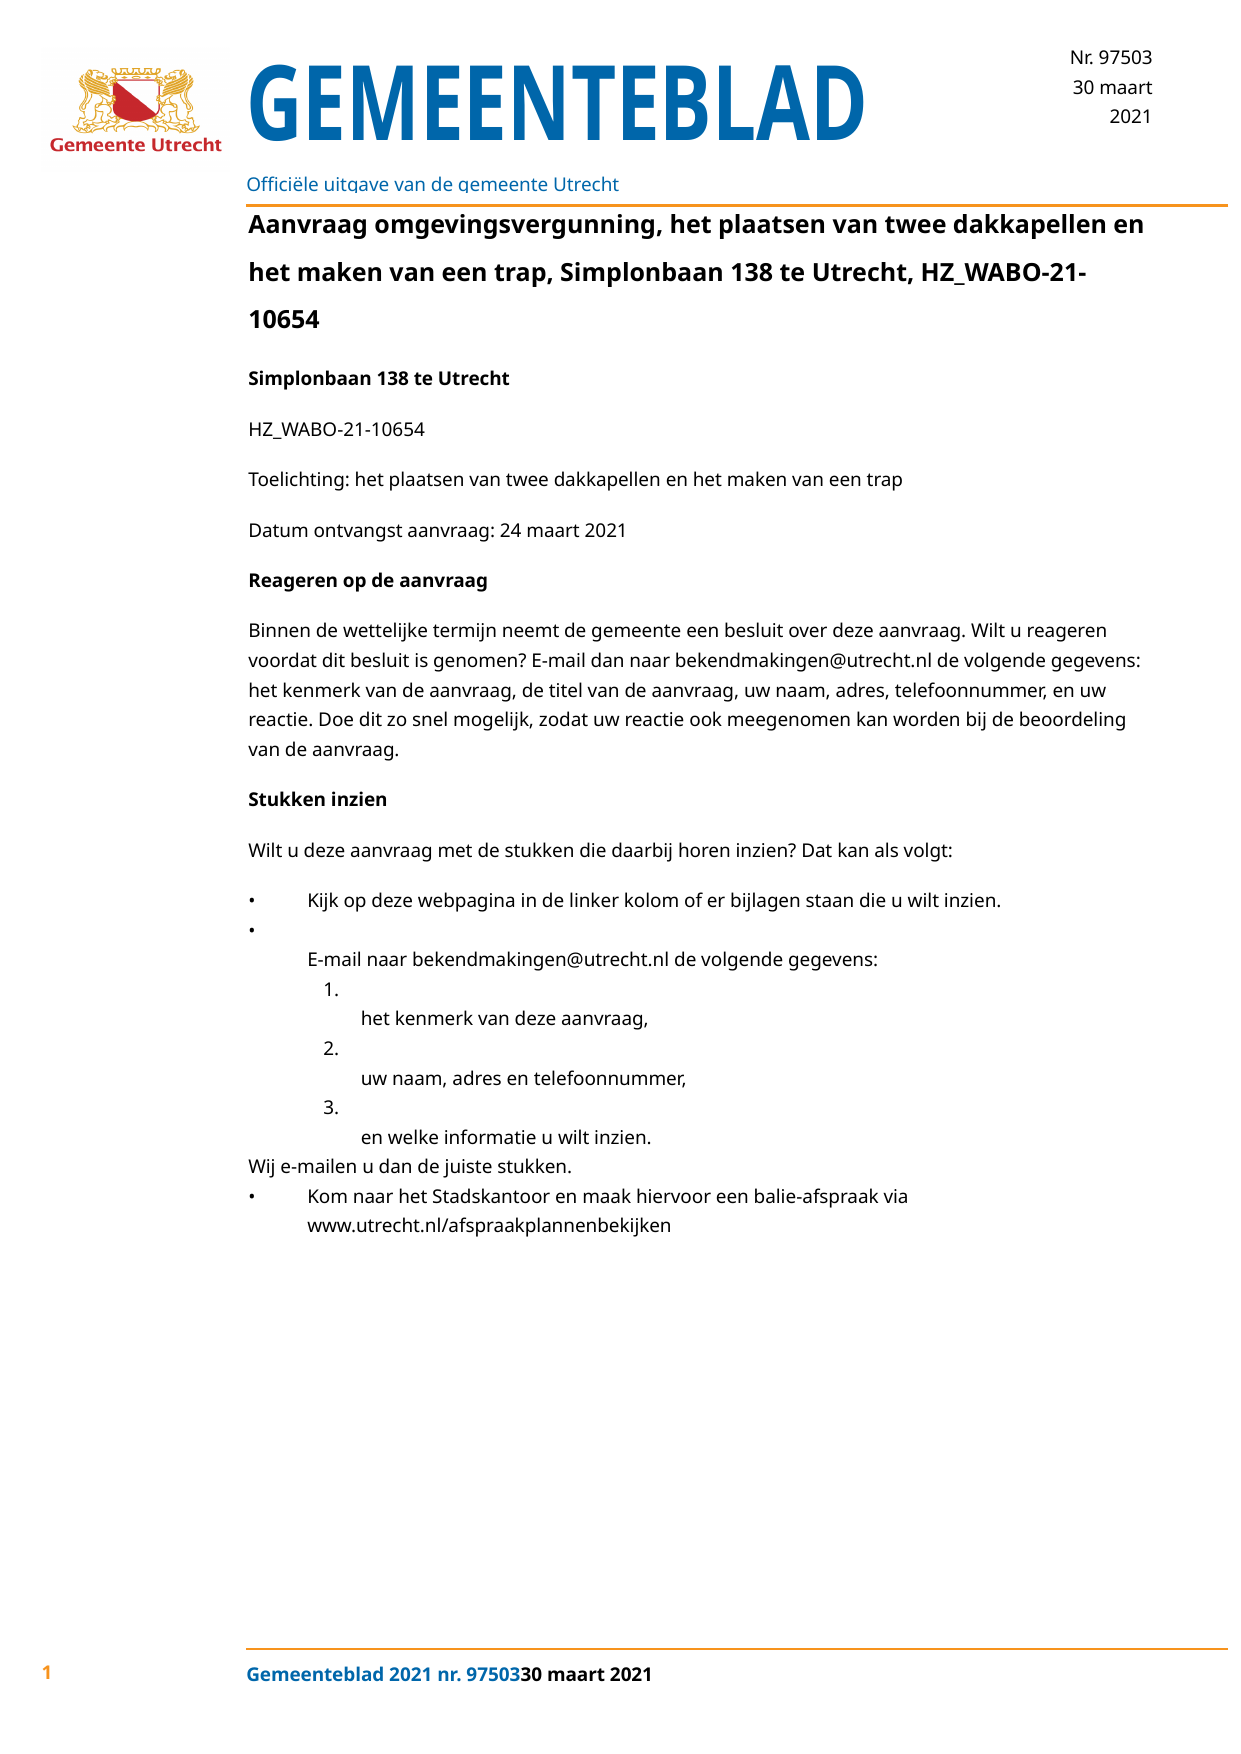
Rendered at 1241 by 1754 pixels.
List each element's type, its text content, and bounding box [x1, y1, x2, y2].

text Wij e-mailen u dan de juiste stukken. [248, 1153, 1152, 1179]
text Wilt u deze aanvraag met de stukken die daarbij horen inzien? Dat kan als volgt: [248, 837, 1152, 862]
text Datum ontvangst aanvraag: 24 maart 2021 [248, 517, 1152, 542]
list Kom naar het Stadskantoor en maak hiervoor een balie-afspraak via www.utrecht.nl/afspraakplannenbekijken [248, 1183, 1152, 1238]
picture [41, 47, 231, 172]
list E-mail naar bekendmakingen@utrecht.nl de volgende gegevens: [248, 946, 1152, 972]
text Aanvraag omgevingsvergunning, het plaatsen van twee dakkapellen en het maken van een trap, Simplonbaan 138 te Utrecht, HZ_WABO-21-10654 [248, 207, 1152, 336]
list Kijk op deze webpagina in de linker kolom of er bijlagen staan die u wilt inzien. [248, 887, 1152, 913]
text HZ_WABO-21-10654 [248, 416, 1152, 442]
text Stukken inzien [248, 786, 1152, 812]
list het kenmerk van deze aanvraag, [323, 1006, 1152, 1031]
list en welke informatie u wilt inzien. [323, 1124, 1152, 1149]
text Binnen de wettelijke termijn neemt de gemeente een besluit over deze aanvraag. Wilt u reageren voordat dit besluit is genomen? E-mail dan naar bekendmakingen@utrecht.nl de volgende gegevens: het kenmerk van de aanvraag, de titel van de aanvraag, uw naam, adres, telefoonnummer, en uw reactie. Doe dit zo snel mogelijk, zodat uw reactie ook meegenomen kan worden bij de beoordeling van de aanvraag. [248, 618, 1152, 762]
text Toelichting: het plaatsen van twee dakkapellen en het maken van een trap [248, 466, 1152, 492]
list uw naam, adres en telefoonnummer, [323, 1065, 1152, 1090]
text Simplonbaan 138 te Utrecht [248, 366, 1152, 391]
text Reageren op de aanvraag [248, 567, 1152, 593]
